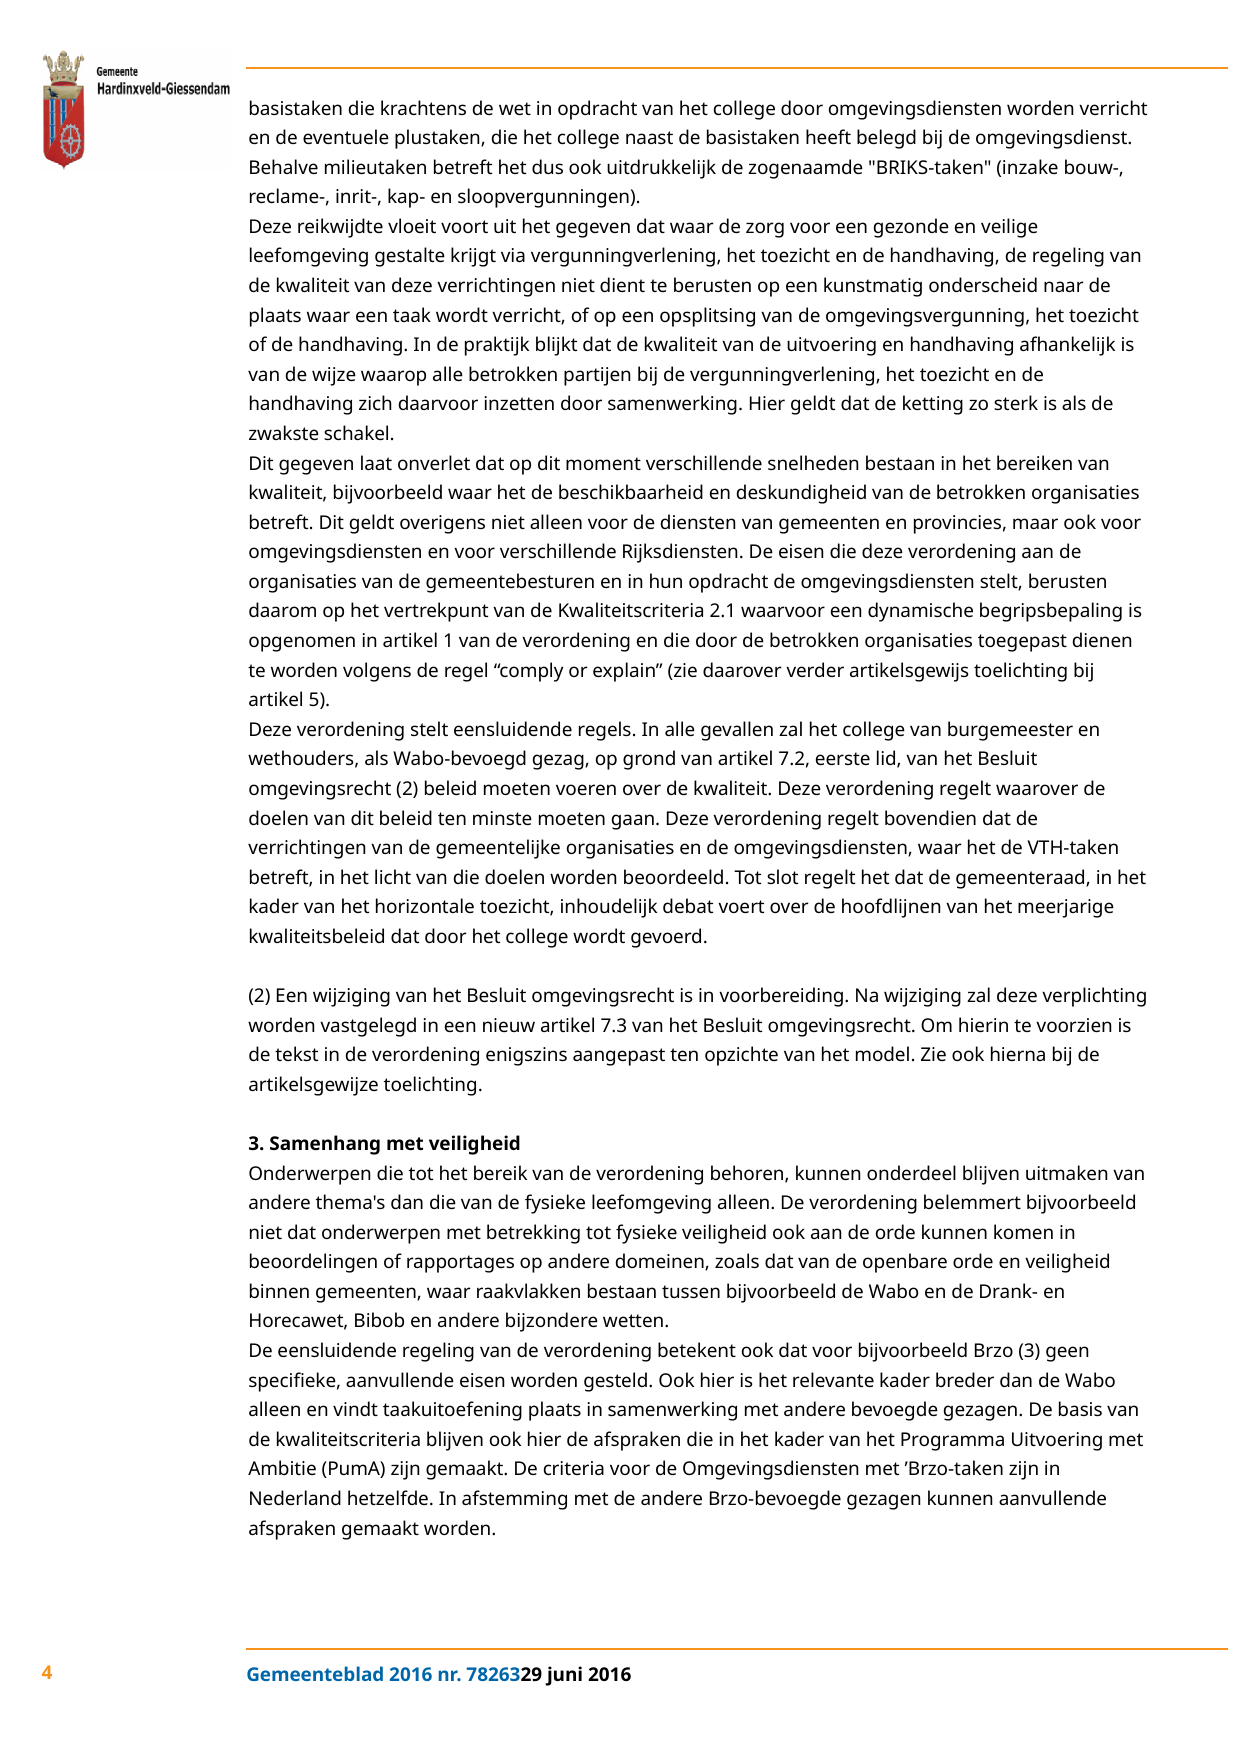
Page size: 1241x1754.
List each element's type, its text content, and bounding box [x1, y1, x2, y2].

text basistaken die krachtens de wet in opdracht van het college door omgevingsdiensten worden verricht en de eventuele plustaken, die het college naast de basistaken heeft belegd bij de omgevingsdienst. Behalve milieutaken betreft het dus ook uitdrukkelijk de zogenaamde "BRIKS-taken" (inzake bouw-, reclame-, inrit-, kap- en sloopvergunningen). [248, 95, 1152, 209]
text Onderwerpen die tot het bereik van de verordening behoren, kunnen onderdeel blijven uitmaken van andere thema's dan die van de fysieke leefomgeving alleen. De verordening belemmert bijvoorbeeld niet dat onderwerpen met betrekking tot fysieke veiligheid ook aan de orde kunnen komen in beoordelingen of rapportages op andere domeinen, zoals dat van de openbare orde en veiligheid binnen gemeenten, waar raakvlakken bestaan tussen bijvoorbeeld de Wabo en de Drank- en Horecawet, Bibob en andere bijzondere wetten. [248, 1160, 1152, 1333]
picture [41, 47, 231, 172]
text Deze reikwijdte vloeit voort uit het gegeven dat waar de zorg voor een gezonde en veilige leefomgeving gestalte krijgt via vergunningverlening, het toezicht en de handhaving, de regeling van de kwaliteit van deze verrichtingen niet dient te berusten op een kunstmatig onderscheid naar de plaats waar een taak wordt verricht, of op een opsplitsing van de omgevingsvergunning, het toezicht of de handhaving. In de praktijk blijkt dat de kwaliteit van de uitvoering en handhaving afhankelijk is van de wijze waarop alle betrokken partijen bij de vergunningverlening, het toezicht en de handhaving zich daarvoor inzetten door samenwerking. Hier geldt dat de ketting zo sterk is als de zwakste schakel. [248, 213, 1152, 446]
text 3. Samenhang met veiligheid [248, 1130, 1152, 1156]
text (2) Een wijziging van het Besluit omgevingsrecht is in voorbereiding. Na wijziging zal deze verplichting worden vastgelegd in een nieuw artikel 7.3 van het Besluit omgevingsrecht. Om hierin te voorzien is de tekst in de verordening enigszins aangepast ten opzichte van het model. Zie ook hierna bij de artikelsgewijze toelichting. [248, 982, 1152, 1097]
text De eensluidende regeling van de verordening betekent ook dat voor bijvoorbeeld Brzo (3) geen specifieke, aanvullende eisen worden gesteld. Ook hier is het relevante kader breder dan de Wabo alleen en vindt taakuitoefening plaats in samenwerking met andere bevoegde gezagen. De basis van de kwaliteitscriteria blijven ook hier de afspraken die in het kader van het Programma Uitvoering met Ambitie (PumA) zijn gemaakt. De criteria voor de Omgevingsdiensten met ’Brzo-taken zijn in Nederland hetzelfde. In afstemming met de andere Brzo-bevoegde gezagen kunnen aanvullende afspraken gemaakt worden. [248, 1337, 1152, 1541]
text Dit gegeven laat onverlet dat op dit moment verschillende snelheden bestaan in het bereiken van kwaliteit, bijvoorbeeld waar het de beschikbaarheid en deskundigheid van de betrokken organisaties betreft. Dit geldt overigens niet alleen voor de diensten van gemeenten en provincies, maar ook voor omgevingsdiensten en voor verschillende Rijksdiensten. De eisen die deze verordening aan de organisaties van de gemeentebesturen en in hun opdracht de omgevingsdiensten stelt, berusten daarom op het vertrekpunt van de Kwaliteitscriteria 2.1 waarvoor een dynamische begripsbepaling is opgenomen in artikel 1 van de verordening en die door de betrokken organisaties toegepast dienen te worden volgens de regel “comply or explain” (zie daarover verder artikelsgewijs toelichting bij artikel 5). [248, 450, 1152, 712]
text Deze verordening stelt eensluidende regels. In alle gevallen zal het college van burgemeester en wethouders, als Wabo-bevoegd gezag, op grond van artikel 7.2, eerste lid, van het Besluit omgevingsrecht (2) beleid moeten voeren over de kwaliteit. Deze verordening regelt waarover de doelen van dit beleid ten minste moeten gaan. Deze verordening regelt bovendien dat de verrichtingen van de gemeentelijke organisaties en de omgevingsdiensten, waar het de VTH-taken betreft, in het licht van die doelen worden beoordeeld. Tot slot regelt het dat de gemeenteraad, in het kader van het horizontale toezicht, inhoudelijk debat voert over de hoofdlijnen van het meerjarige kwaliteitsbeleid dat door het college wordt gevoerd. [248, 716, 1152, 949]
